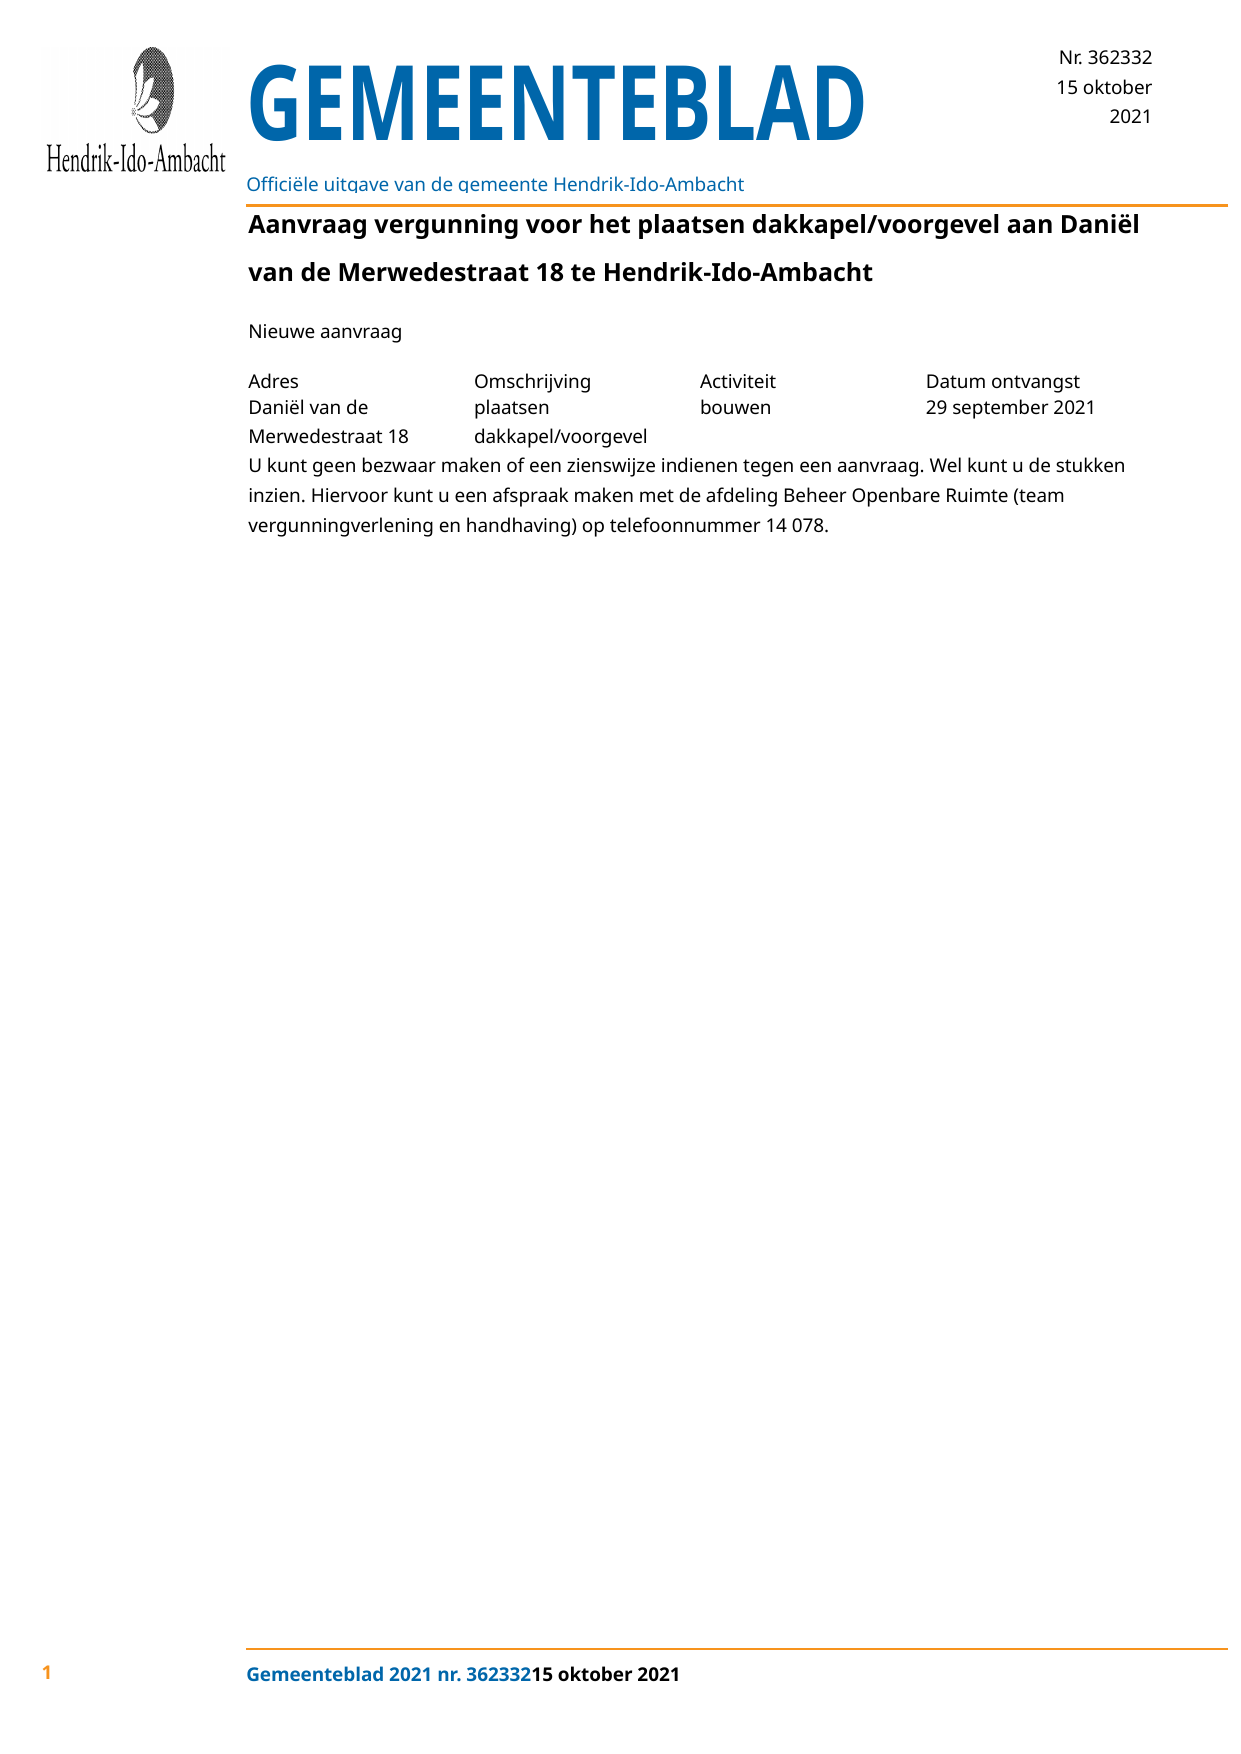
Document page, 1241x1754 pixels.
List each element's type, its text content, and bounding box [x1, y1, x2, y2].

table_header Omschrijving [474, 369, 700, 394]
text Nieuwe aanvraag [248, 318, 1152, 344]
table_cell plaatsen dakkapel/voorgevel [474, 394, 700, 449]
text U kunt geen bezwaar maken of een zienswijze indienen tegen een aanvraag. Wel kunt u de stukken inzien. Hiervoor kunt u een afspraak maken met de afdeling Beheer Openbare Ruimte (team vergunningverlening en handhaving) op telefoonnummer 14 078. [248, 453, 1152, 538]
table_cell bouwen [700, 394, 926, 449]
table_cell 29 september 2021 [926, 394, 1152, 449]
table_header Adres [248, 369, 474, 394]
table_header Datum ontvangst [926, 369, 1152, 394]
picture [41, 47, 231, 172]
text Aanvraag vergunning voor het plaatsen dakkapel/voorgevel aan Daniël van de Merwedestraat 18 te Hendrik-Ido-Ambacht [248, 207, 1152, 288]
table_header Activiteit [700, 369, 926, 394]
table_cell Daniël van de Merwedestraat 18 [248, 394, 474, 449]
